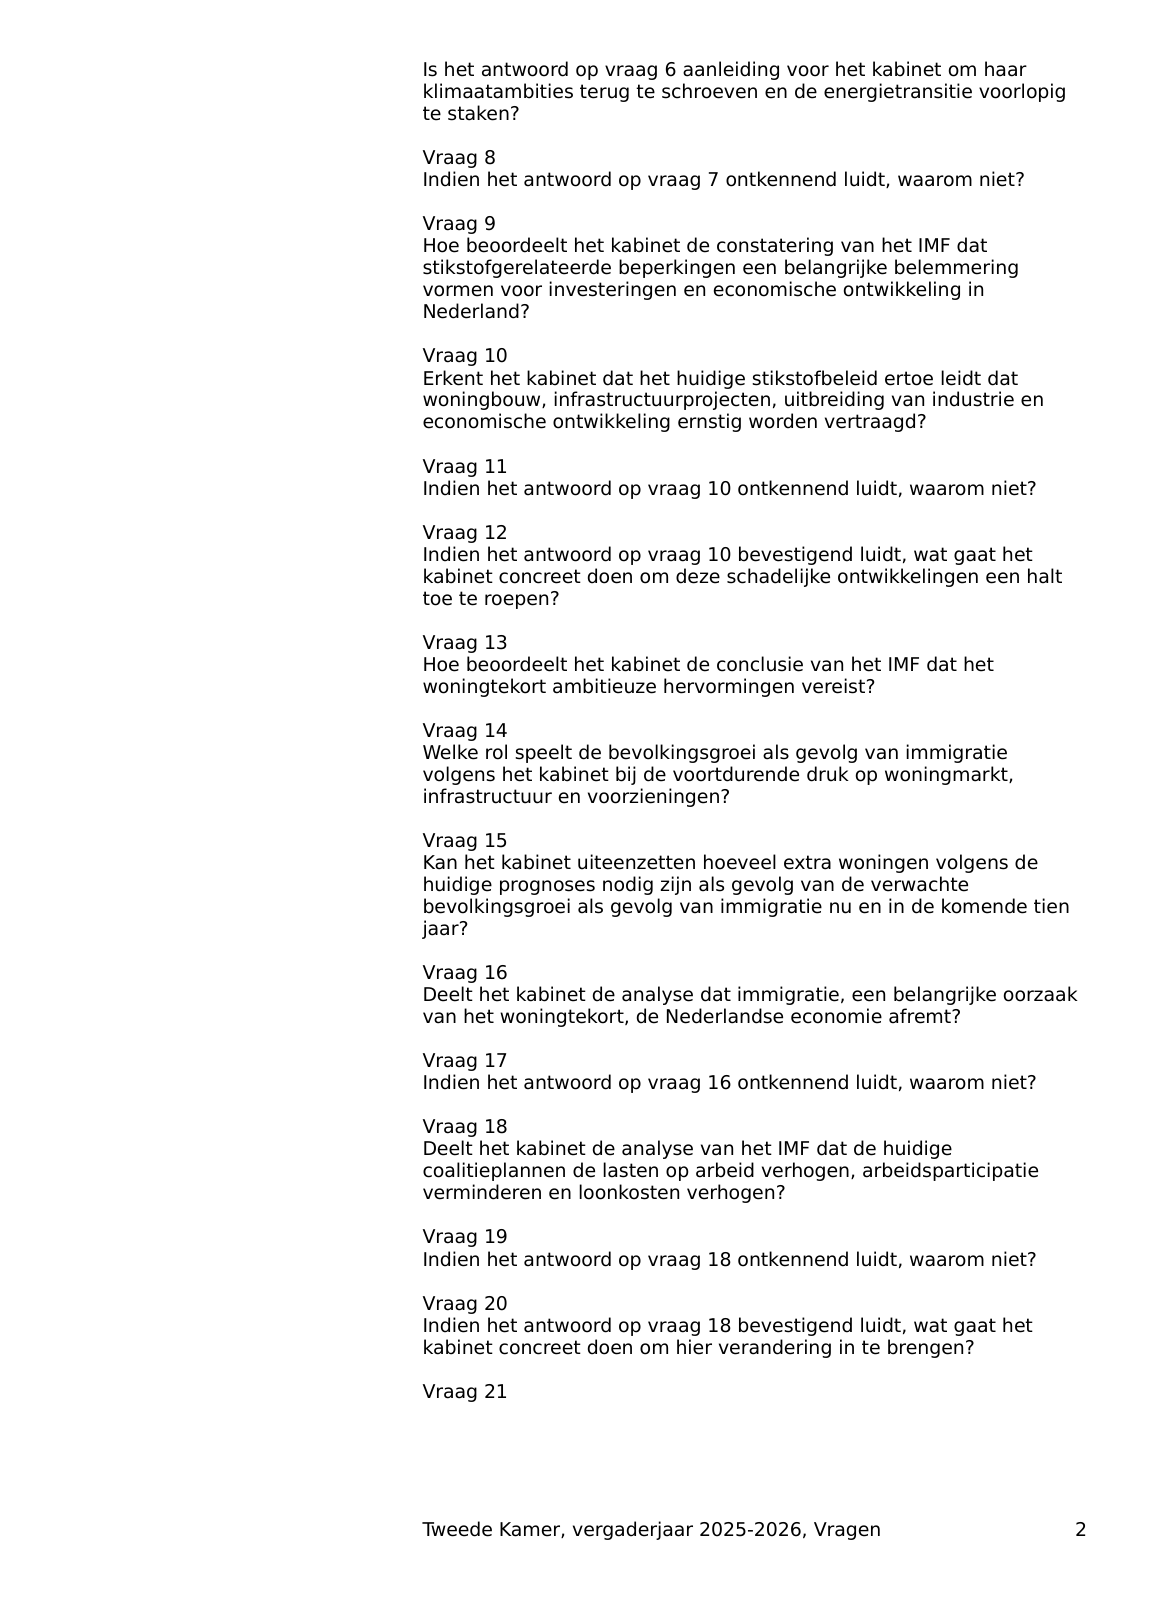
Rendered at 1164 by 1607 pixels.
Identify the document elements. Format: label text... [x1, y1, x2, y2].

text Kan het kabinet uiteenzetten hoeveel extra woningen volgens de huidige prognoses nodig zijn als gevolg van de verwachte bevolkingsgroei als gevolg van immigratie nu en in de komende tien jaar? [422, 852, 1087, 940]
text Indien het antwoord op vraag 16 ontkennend luidt, waarom niet? [422, 1072, 1087, 1094]
text Indien het antwoord op vraag 7 ontkennend luidt, waarom niet? [422, 169, 1087, 191]
text Vraag 14 [422, 720, 1087, 742]
text Vraag 20 [422, 1293, 1087, 1314]
text Deelt het kabinet de analyse dat immigratie, een belangrijke oorzaak van het woningtekort, de Nederlandse economie afremt? [422, 984, 1087, 1028]
text Welke rol speelt de bevolkingsgroei als gevolg van immigratie volgens het kabinet bij de voortdurende druk op woningmarkt, infrastructuur en voorzieningen? [422, 742, 1087, 808]
text Vraag 11 [422, 456, 1087, 477]
text Vraag 16 [422, 962, 1087, 984]
text Vraag 9 [422, 213, 1087, 235]
text Vraag 15 [422, 830, 1087, 852]
text Indien het antwoord op vraag 10 ontkennend luidt, waarom niet? [422, 477, 1087, 499]
text Vraag 18 [422, 1116, 1087, 1138]
text Vraag 12 [422, 522, 1087, 544]
text Vraag 19 [422, 1226, 1087, 1248]
text Vraag 21 [422, 1381, 1087, 1403]
text Indien het antwoord op vraag 18 ontkennend luidt, waarom niet? [422, 1248, 1087, 1270]
text Erkent het kabinet dat het huidige stikstofbeleid ertoe leidt dat woningbouw, infrastructuurprojecten, uitbreiding van industrie en economische ontwikkeling ernstig worden vertraagd? [422, 367, 1087, 433]
text Hoe beoordeelt het kabinet de constatering van het IMF dat stikstofgerelateerde beperkingen een belangrijke belemmering vormen voor investeringen en economische ontwikkeling in Nederland? [422, 235, 1087, 323]
text Vraag 10 [422, 345, 1087, 367]
text Vraag 17 [422, 1050, 1087, 1072]
text Deelt het kabinet de analyse van het IMF dat de huidige coalitieplannen de lasten op arbeid verhogen, arbeidsparticipatie verminderen en loonkosten verhogen? [422, 1138, 1087, 1204]
text Indien het antwoord op vraag 18 bevestigend luidt, wat gaat het kabinet concreet doen om hier verandering in te brengen? [422, 1314, 1087, 1358]
text Hoe beoordeelt het kabinet de conclusie van het IMF dat het woningtekort ambitieuze hervormingen vereist? [422, 654, 1087, 698]
text Vraag 13 [422, 632, 1087, 654]
text Vraag 8 [422, 147, 1087, 169]
text Is het antwoord op vraag 6 aanleiding voor het kabinet om haar klimaatambities terug te schroeven en de energietransitie voorlopig te staken? [422, 59, 1087, 125]
text Indien het antwoord op vraag 10 bevestigend luidt, wat gaat het kabinet concreet doen om deze schadelijke ontwikkelingen een halt toe te roepen? [422, 544, 1087, 609]
